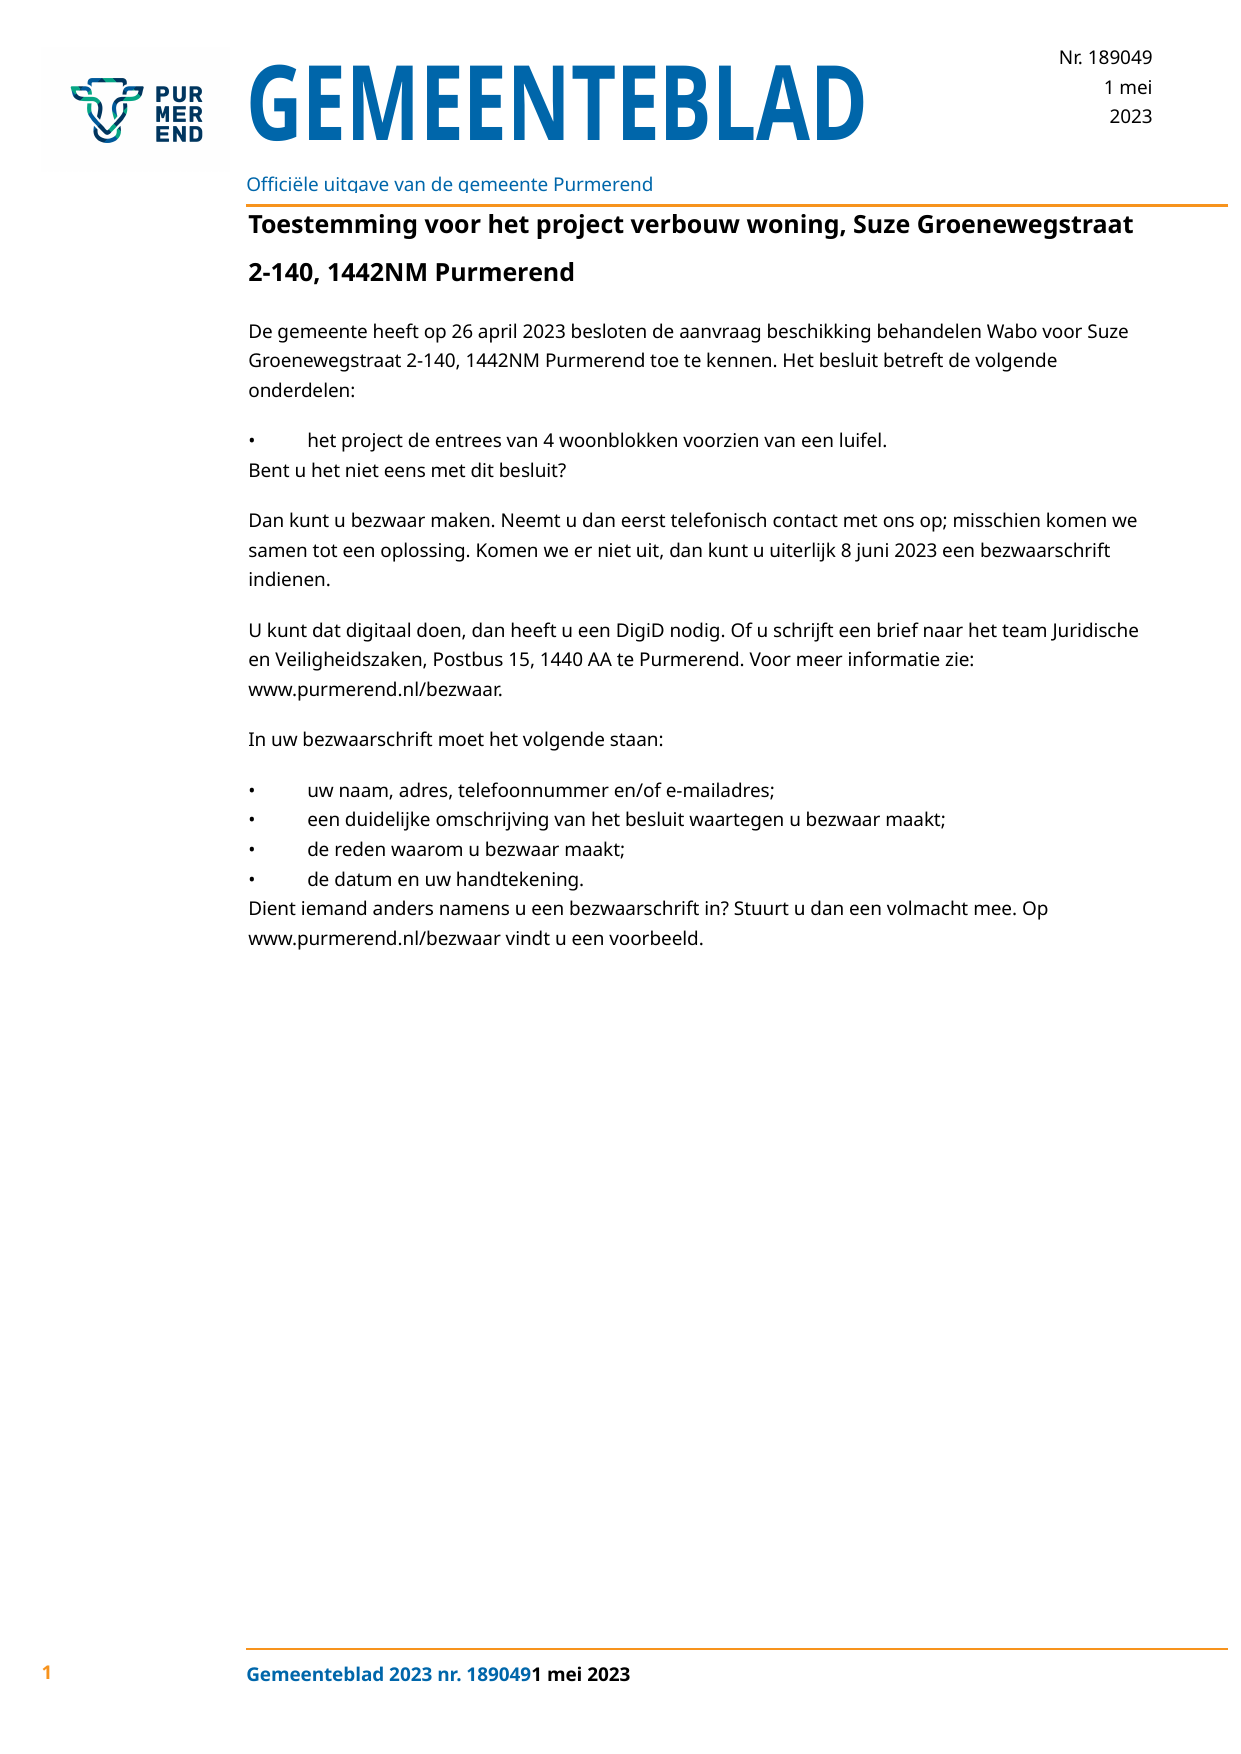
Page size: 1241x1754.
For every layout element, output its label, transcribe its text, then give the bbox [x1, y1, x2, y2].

list het project de entrees van 4 woonblokken voorzien van een luifel. [248, 427, 1152, 453]
text In uw bezwaarschrift moet het volgende staan: [248, 727, 1152, 752]
text Bent u het niet eens met dit besluit? [248, 457, 1152, 483]
list een duidelijke omschrijving van het besluit waartegen u bezwaar maakt; [248, 807, 1152, 832]
picture [41, 47, 231, 172]
list de datum en uw handtekening. [248, 866, 1152, 892]
list uw naam, adres, telefoonnummer en/of e-mailadres; [248, 777, 1152, 803]
text U kunt dat digitaal doen, dan heeft u een DigiD nodig. Of u schrijft een brief naar het team Juridische en Veiligheidszaken, Postbus 15, 1440 AA te Purmerend. Voor meer informatie zie: www.purmerend.nl/bezwaar. [248, 617, 1152, 702]
list de reden waarom u bezwaar maakt; [248, 836, 1152, 862]
text Toestemming voor het project verbouw woning, Suze Groenewegstraat 2-140, 1442NM Purmerend [248, 207, 1152, 288]
text Dan kunt u bezwaar maken. Neemt u dan eerst telefonisch contact met ons op; misschien komen we samen tot een oplossing. Komen we er niet uit, dan kunt u uiterlijk 8 juni 2023 een bezwaarschrift indienen. [248, 507, 1152, 592]
text De gemeente heeft op 26 april 2023 besloten de aanvraag beschikking behandelen Wabo voor Suze Groenewegstraat 2-140, 1442NM Purmerend toe te kennen. Het besluit betreft de volgende onderdelen: [248, 318, 1152, 403]
text Dient iemand anders namens u een bezwaarschrift in? Stuurt u dan een volmacht mee. Op www.purmerend.nl/bezwaar vindt u een voorbeeld. [248, 895, 1152, 951]
